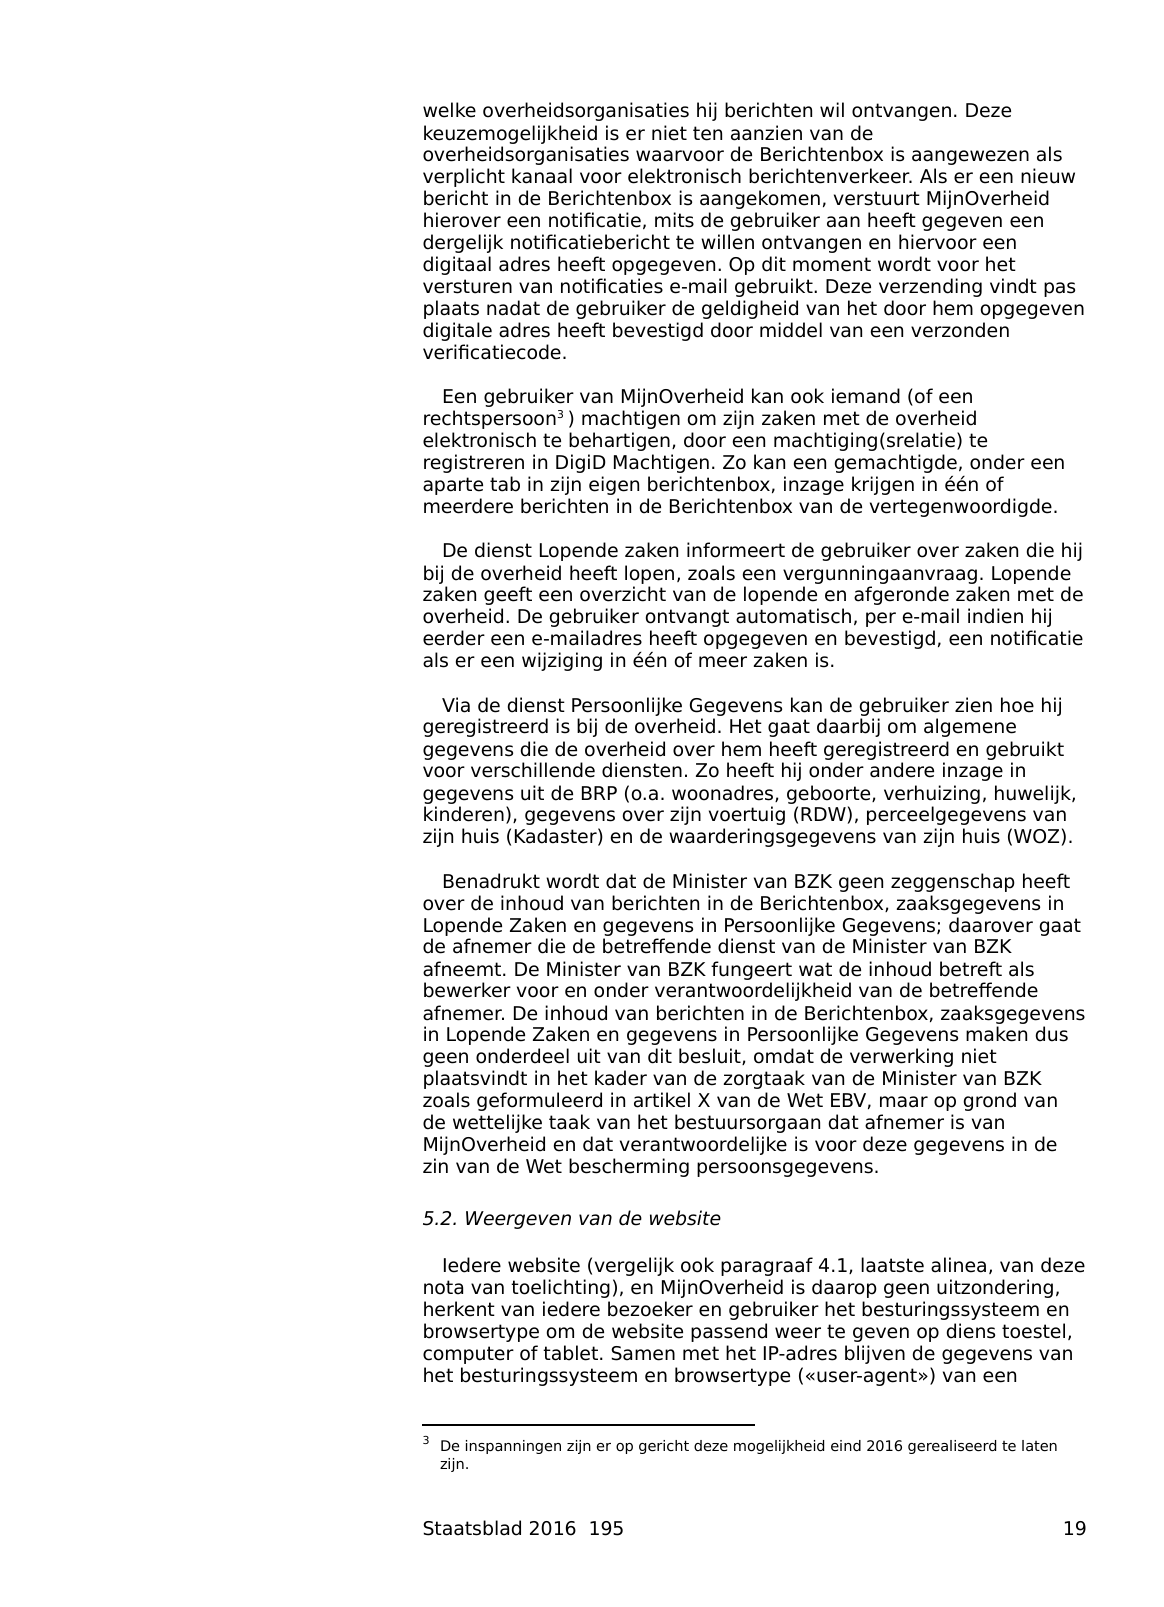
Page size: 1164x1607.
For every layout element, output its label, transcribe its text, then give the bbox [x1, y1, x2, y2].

text welke overheidsorganisaties hij berichten wil ontvangen. Deze keuzemogelijkheid is er niet ten aanzien van de overheidsorganisaties waarvoor de Berichtenbox is aangewezen als verplicht kanaal voor elektronisch berichtenverkeer. Als er een nieuw bericht in de Berichtenbox is aangekomen, verstuurt MijnOverheid hierover een notificatie, mits de gebruiker aan heeft gegeven een dergelijk notificatiebericht te willen ontvangen en hiervoor een digitaal adres heeft opgegeven. Op dit moment wordt voor het versturen van notificaties e-mail gebruikt. Deze verzending vindt pas plaats nadat de gebruiker de geldigheid van het door hem opgegeven digitale adres heeft bevestigd door middel van een verzonden verificatiecode. [422, 100, 1087, 364]
text Iedere website (vergelijk ook paragraaf 4.1, laatste alinea, van deze nota van toelichting), en MijnOverheid is daarop geen uitzondering, herkent van iedere bezoeker en gebruiker het besturingssysteem en browsertype om de website passend weer te geven op diens toestel, computer of tablet. Samen met het IP-adres blijven de gegevens van het besturingssysteem en browsertype («user-agent») van een [422, 1255, 1087, 1387]
text Een gebruiker van MijnOverheid kan ook iemand (of een rechtspersoon) machtigen om zijn zaken met de overheid elektronisch te behartigen, door een machtiging(srelatie) te registreren in DigiD Machtigen. Zo kan een gemachtigde, onder een aparte tab in zijn eigen berichtenbox, inzage krijgen in één of meerdere berichten in de Berichtenbox van de vertegenwoordigde. [422, 386, 1087, 518]
text Benadrukt wordt dat de Minister van BZK geen zeggenschap heeft over de inhoud van berichten in de Berichtenbox, zaaksgegevens in Lopende Zaken en gegevens in Persoonlijke Gegevens; daarover gaat de afnemer die de betreffende dienst van de Minister van BZK afneemt. De Minister van BZK fungeert wat de inhoud betreft als bewerker voor en onder verantwoordelijkheid van de betreffende afnemer. De inhoud van berichten in de Berichtenbox, zaaksgegevens in Lopende Zaken en gegevens in Persoonlijke Gegevens maken dus geen onderdeel uit van dit besluit, omdat de verwerking niet plaatsvindt in het kader van de zorgtaak van de Minister van BZK zoals geformuleerd in artikel X van de Wet EBV, maar op grond van de wettelijke taak van het bestuursorgaan dat afnemer is van MijnOverheid en dat verantwoordelijke is voor deze gegevens in de zin van de Wet bescherming persoonsgegevens. [422, 871, 1087, 1178]
text De dienst Lopende zaken informeert de gebruiker over zaken die hij bij de overheid heeft lopen, zoals een vergunningaanvraag. Lopende zaken geeft een overzicht van de lopende en afgeronde zaken met de overheid. De gebruiker ontvangt automatisch, per e-mail indien hij eerder een e-mailadres heeft opgegeven en bevestigd, een notificatie als er een wijziging in één of meer zaken is. [422, 540, 1087, 672]
text Via de dienst Persoonlijke Gegevens kan de gebruiker zien hoe hij geregistreerd is bij de overheid. Het gaat daarbij om algemene gegevens die de overheid over hem heeft geregistreerd en gebruikt voor verschillende diensten. Zo heeft hij onder andere inzage in gegevens uit de BRP (o.a. woonadres, geboorte, verhuizing, huwelijk, kinderen), gegevens over zijn voertuig (RDW), perceelgegevens van zijn huis (Kadaster) en de waarderingsgegevens van zijn huis (WOZ). [422, 694, 1087, 848]
text De inspanningen zijn er op gericht deze mogelijkheid eind 2016 gerealiseerd te laten zijn. [422, 1434, 1087, 1473]
subtitle 5.2. Weergeven van de website [422, 1208, 1087, 1230]
